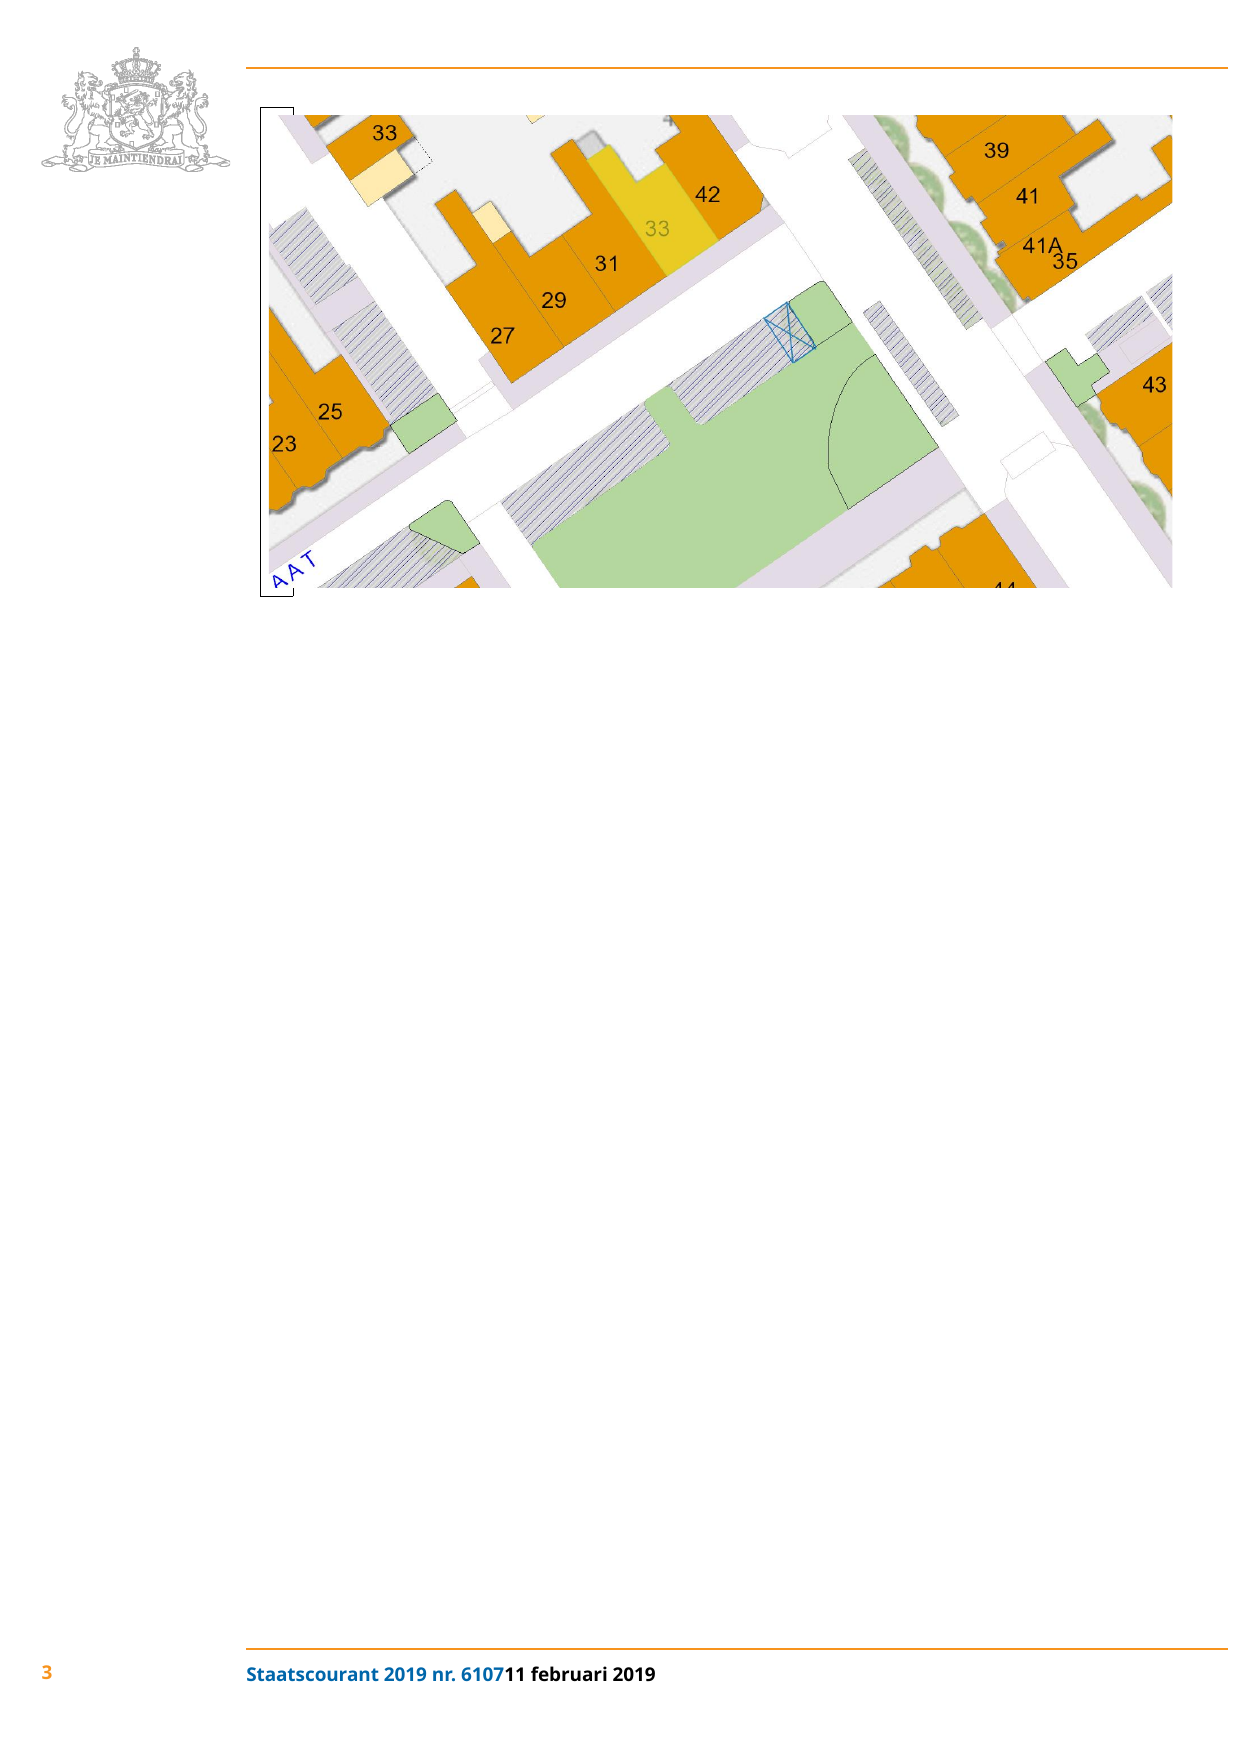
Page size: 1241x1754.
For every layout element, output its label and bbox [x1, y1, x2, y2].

picture [268, 115, 1173, 588]
picture [41, 47, 231, 172]
